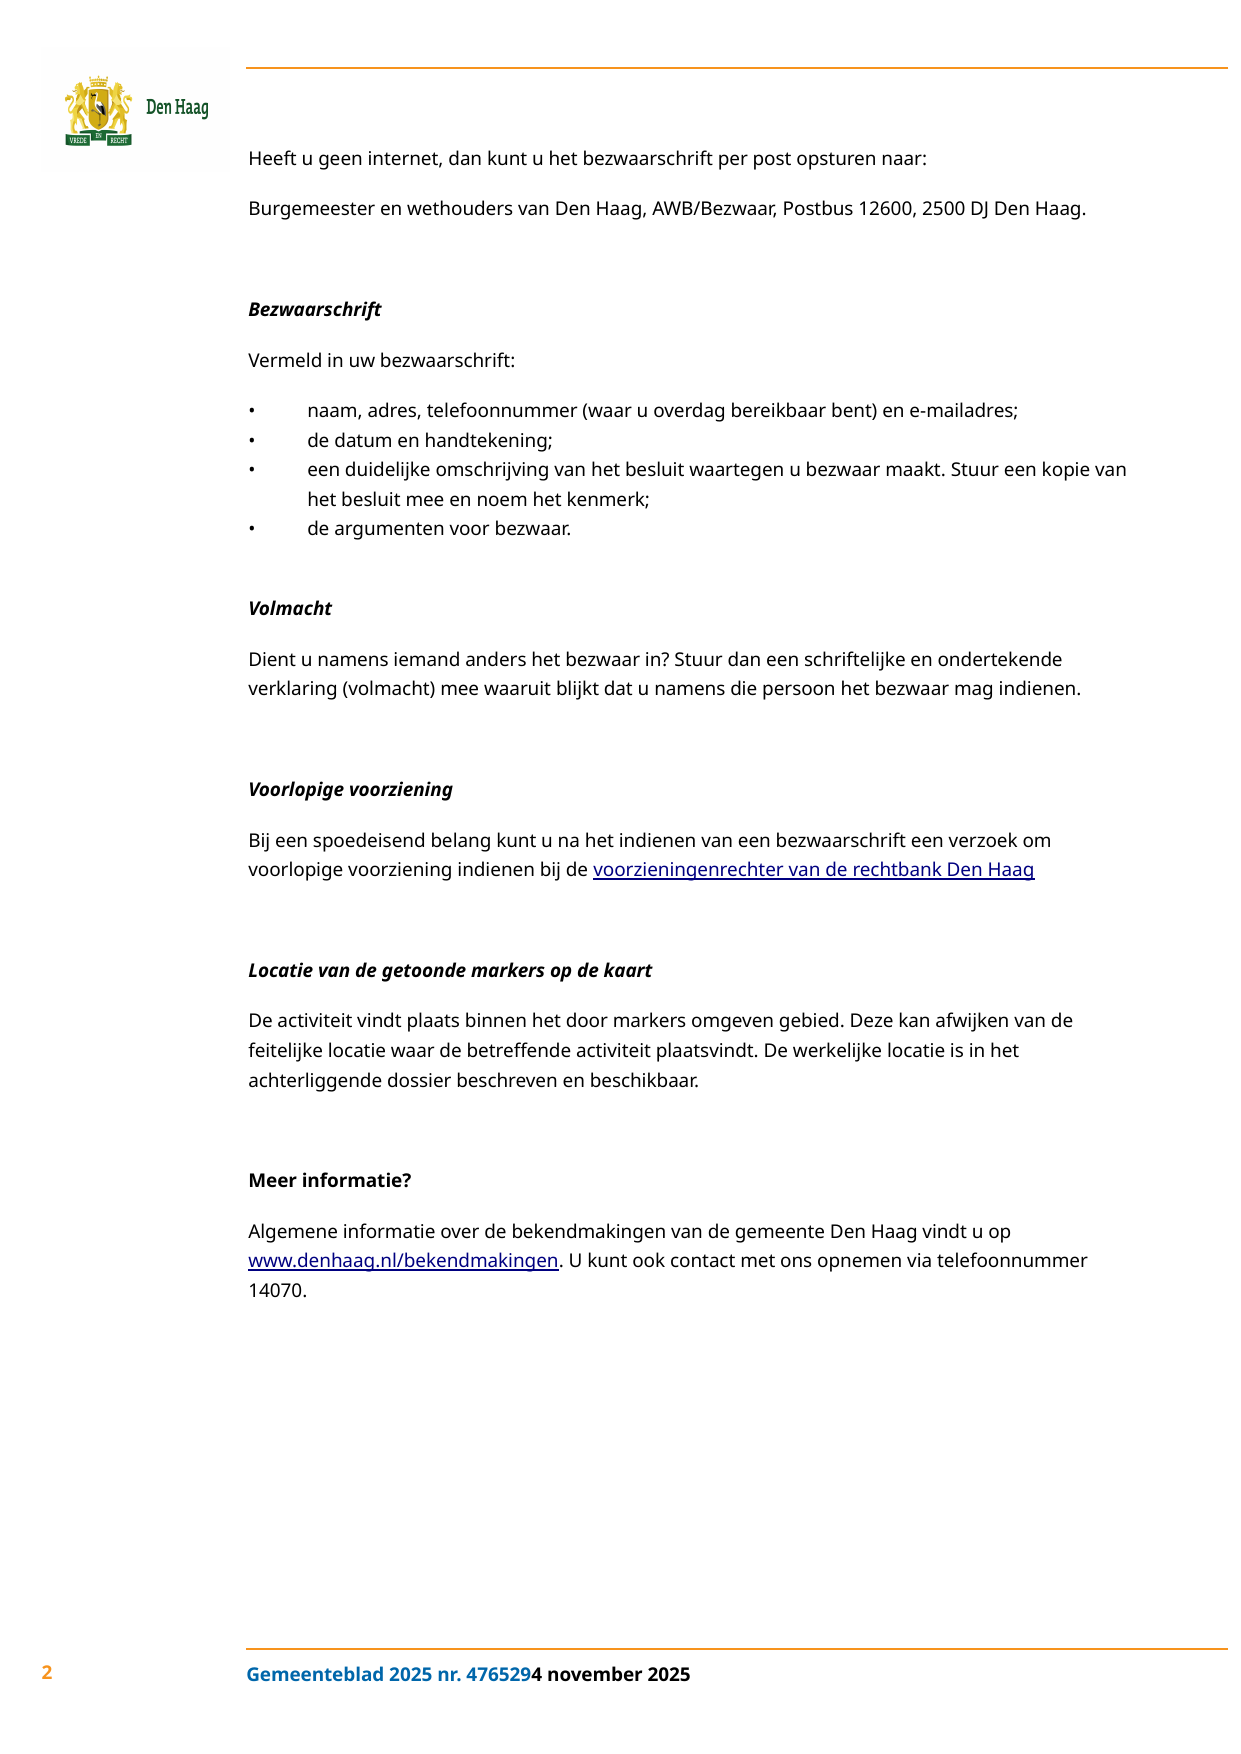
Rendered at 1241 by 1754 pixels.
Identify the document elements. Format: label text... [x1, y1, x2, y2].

list naam, adres, telefoonnummer (waar u overdag bereikbaar bent) en e-mailadres; [248, 397, 1152, 423]
text Voorlopige voorziening [248, 776, 1152, 802]
picture [41, 47, 231, 172]
text Bij een spoedeisend belang kunt u na het indienen van een bezwaarschrift een verzoek om voorlopige voorziening indienen bij de voorzieningenrechter van de rechtbank Den Haag [248, 827, 1152, 882]
text Vermeld in uw bezwaarschrift: [248, 347, 1152, 373]
text Meer informatie? [248, 1168, 1152, 1193]
text De activiteit vindt plaats binnen het door markers omgeven gebied. Deze kan afwijken van de feitelijke locatie waar de betreffende activiteit plaatsvindt. De werkelijke locatie is in het achterliggende dossier beschreven en beschikbaar. [248, 1008, 1152, 1093]
text Dient u namens iemand anders het bezwaar in? Stuur dan een schriftelijke en ondertekende verklaring (volmacht) mee waaruit blijkt dat u namens die persoon het bezwaar mag indienen. [248, 646, 1152, 701]
text Volmacht [248, 596, 1152, 621]
list een duidelijke omschrijving van het besluit waartegen u bezwaar maakt. Stuur een kopie van het besluit mee en noem het kenmerk; [248, 456, 1152, 512]
text Algemene informatie over de bekendmakingen van de gemeente Den Haag vindt u op www.denhaag.nl/bekendmakingen. U kunt ook contact met ons opnemen via telefoonnummer 14070. [248, 1218, 1152, 1303]
list de datum en handtekening; [248, 427, 1152, 453]
text Locatie van de getoonde markers op de kaart [248, 957, 1152, 983]
list de argumenten voor bezwaar. [248, 516, 1152, 541]
text Bezwaarschrift [248, 296, 1152, 322]
text Heeft u geen internet, dan kunt u het bezwaarschrift per post opsturen naar: [248, 145, 1152, 171]
text Burgemeester en wethouders van Den Haag, AWB/Bezwaar, Postbus 12600, 2500 DJ Den Haag. [248, 196, 1152, 221]
